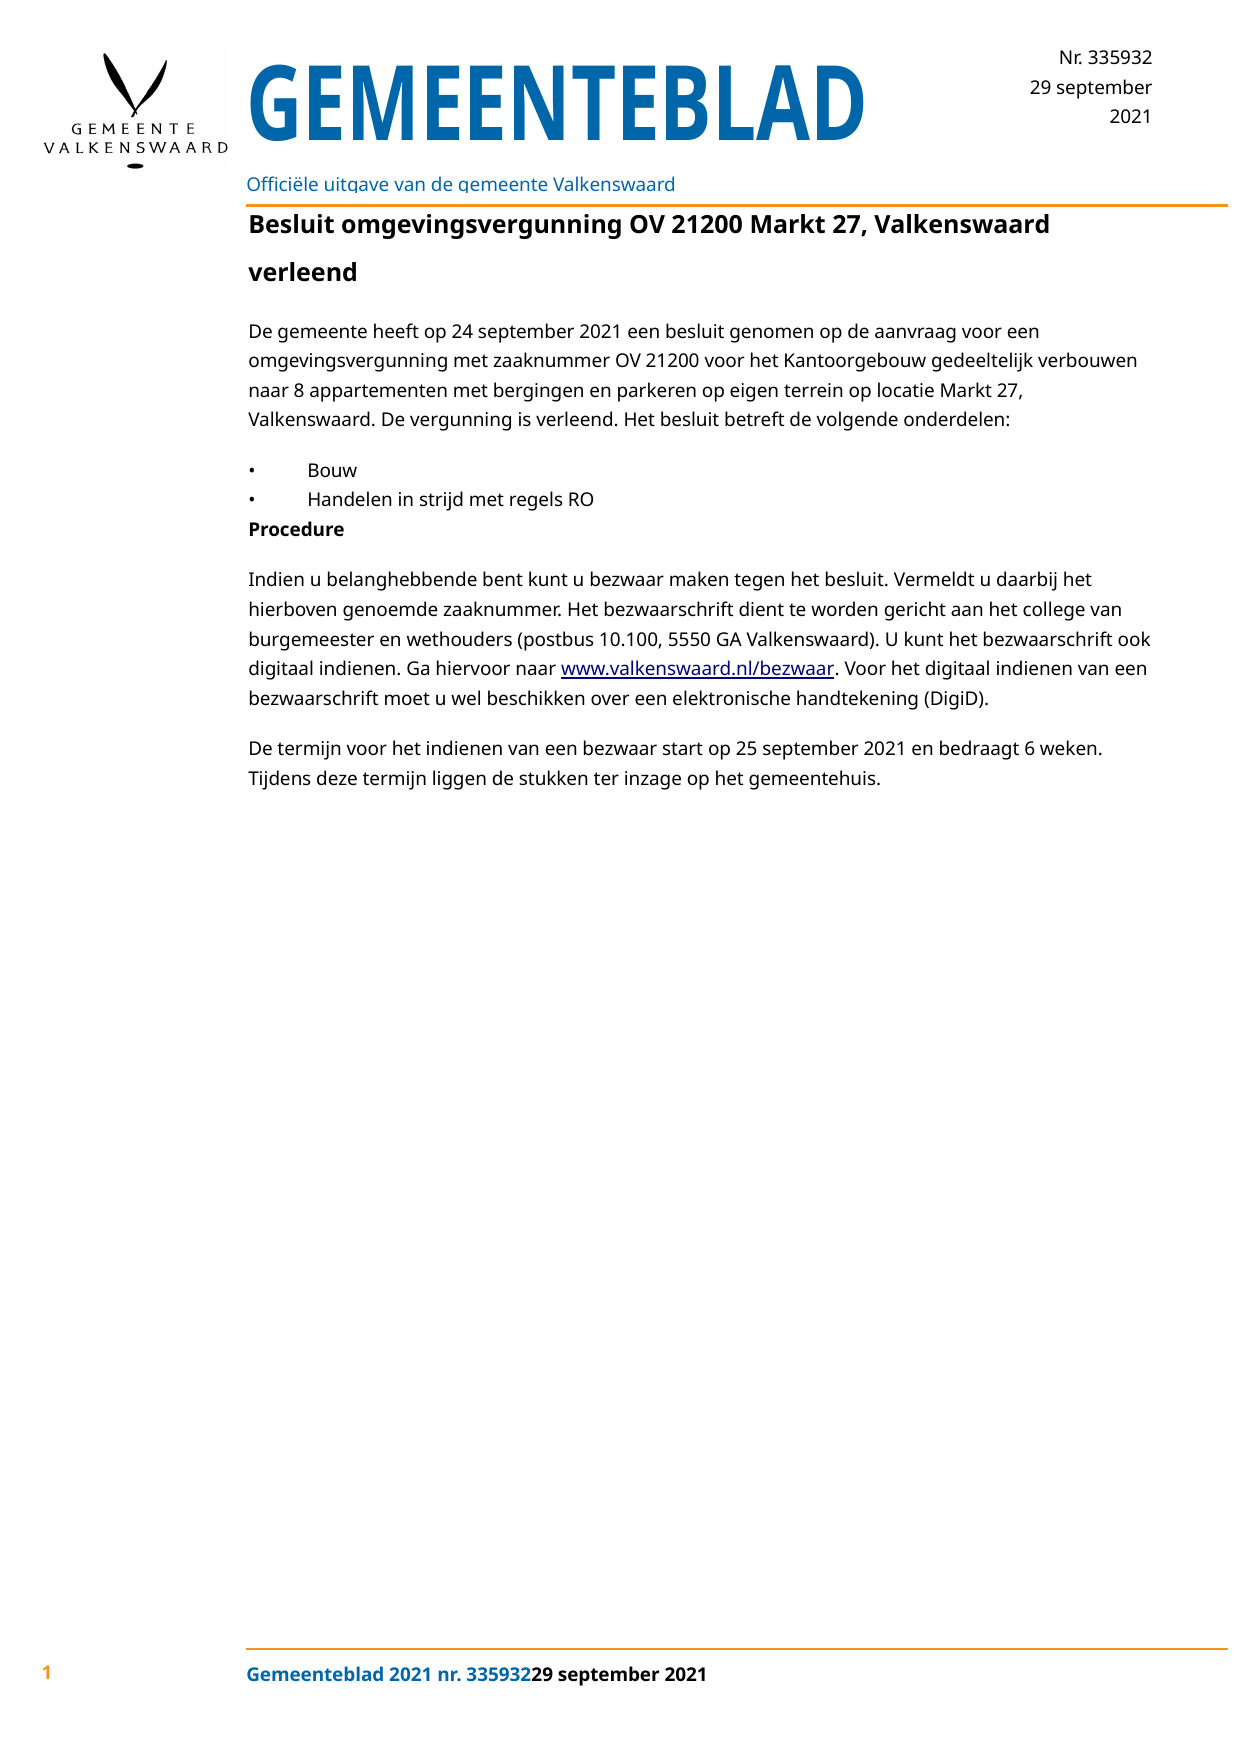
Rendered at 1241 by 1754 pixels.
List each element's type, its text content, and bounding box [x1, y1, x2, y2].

picture [41, 47, 231, 172]
text Besluit omgevingsvergunning OV 21200 Markt 27, Valkenswaard verleend [248, 207, 1152, 288]
list Handelen in strijd met regels RO [248, 487, 1152, 512]
list Bouw [248, 457, 1152, 483]
text De gemeente heeft op 24 september 2021 een besluit genomen op de aanvraag voor een omgevingsvergunning met zaaknummer OV 21200 voor het Kantoorgebouw gedeeltelijk verbouwen naar 8 appartementen met bergingen en parkeren op eigen terrein op locatie Markt 27, Valkenswaard. De vergunning is verleend. Het besluit betreft de volgende onderdelen: [248, 318, 1152, 432]
text Indien u belanghebbende bent kunt u bezwaar maken tegen het besluit. Vermeldt u daarbij het hierboven genoemde zaaknummer. Het bezwaarschrift dient te worden gericht aan het college van burgemeester en wethouders (postbus 10.100, 5550 GA Valkenswaard). U kunt het bezwaarschrift ook digitaal indienen. Ga hiervoor naar www.valkenswaard.nl/bezwaar. Voor het digitaal indienen van een bezwaarschrift moet u wel beschikken over een elektronische handtekening (DigiD). [248, 567, 1152, 711]
text Procedure [248, 516, 1152, 542]
text De termijn voor het indienen van een bezwaar start op 25 september 2021 en bedraagt 6 weken. Tijdens deze termijn liggen de stukken ter inzage op het gemeentehuis. [248, 735, 1152, 791]
